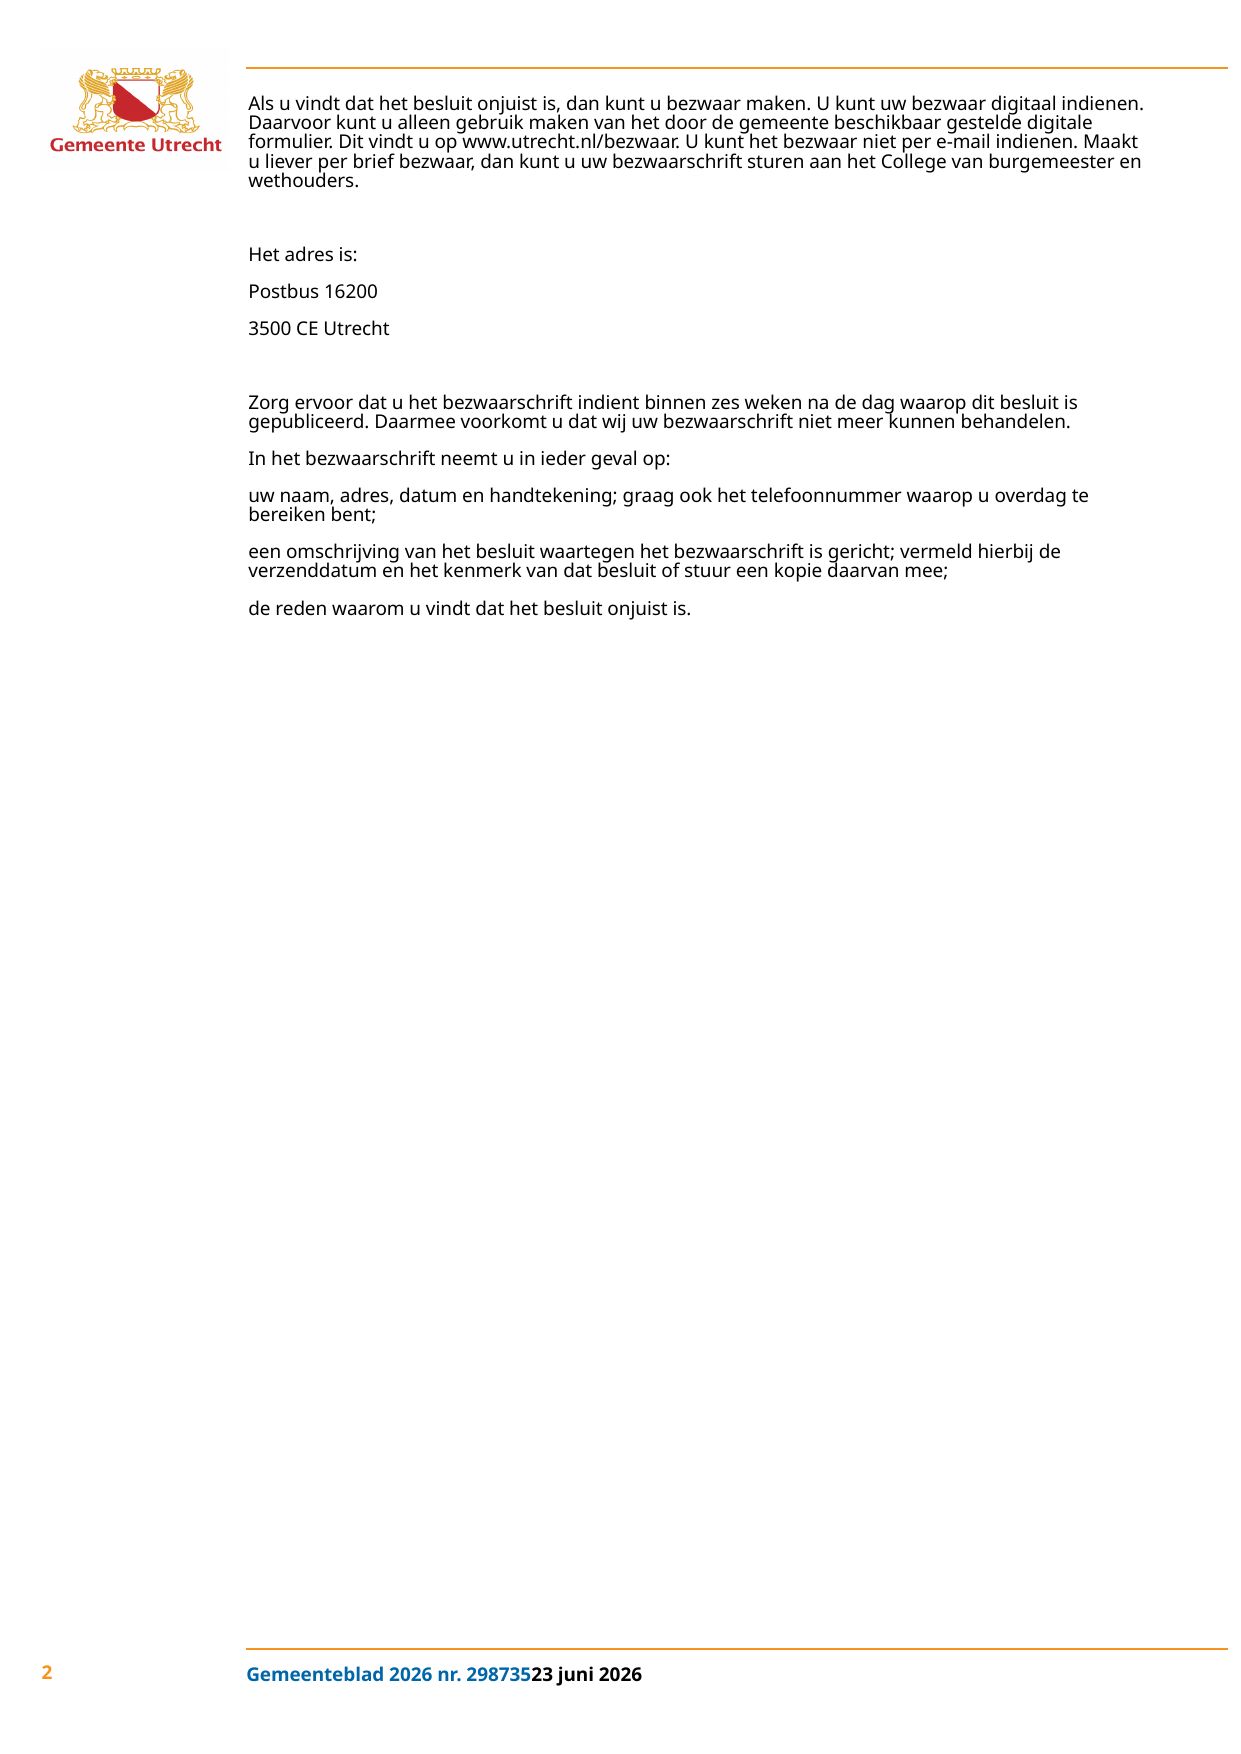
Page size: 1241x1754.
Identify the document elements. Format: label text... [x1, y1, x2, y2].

text 3500 CE Utrecht [248, 320, 1152, 339]
text Postbus 16200 [248, 283, 1152, 302]
text een omschrijving van het besluit waartegen het bezwaarschrift is gericht; vermeld hierbij de verzenddatum en het kenmerk van dat besluit of stuur een kopie daarvan mee; [248, 543, 1152, 582]
text de reden waarom u vindt dat het besluit onjuist is. [248, 599, 1152, 619]
text Zorg ervoor dat u het bezwaarschrift indient binnen zes weken na de dag waarop dit besluit is gepubliceerd. Daarmee voorkomt u dat wij uw bezwaarschrift niet meer kunnen behandelen. [248, 394, 1152, 432]
text Het adres is: [248, 246, 1152, 265]
text Als u vindt dat het besluit onjuist is, dan kunt u bezwaar maken. U kunt uw bezwaar digitaal indienen. Daarvoor kunt u alleen gebruik maken van het door de gemeente beschikbaar gestelde digitale formulier. Dit vindt u op www.utrecht.nl/bezwaar. U kunt het bezwaar niet per e-mail indienen. Maakt u liever per brief bezwaar, dan kunt u uw bezwaarschrift sturen aan het College van burgemeester en wethouders. [248, 95, 1152, 191]
picture [41, 47, 231, 172]
text In het bezwaarschrift neemt u in ieder geval op: [248, 450, 1152, 469]
text uw naam, adres, datum en handtekening; graag ook het telefoonnummer waarop u overdag te bereiken bent; [248, 487, 1152, 526]
